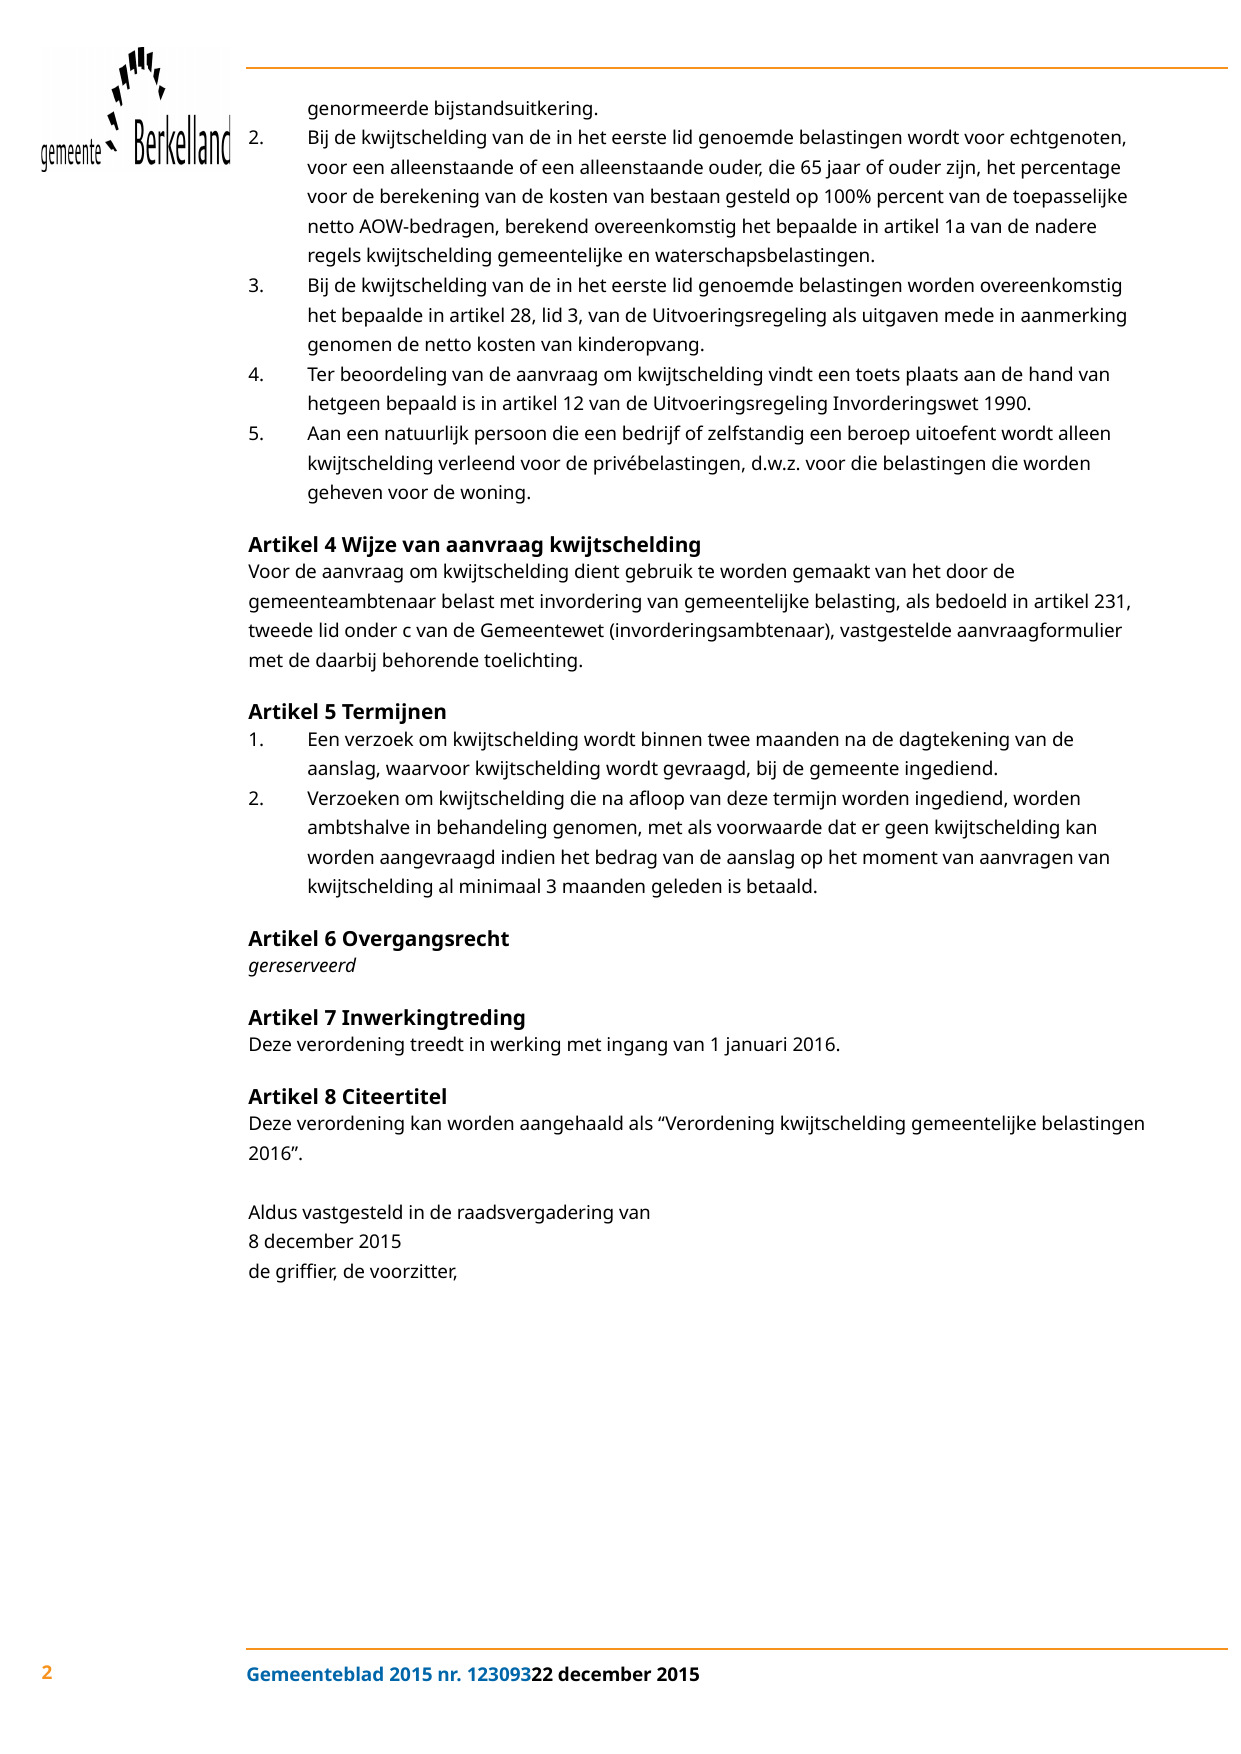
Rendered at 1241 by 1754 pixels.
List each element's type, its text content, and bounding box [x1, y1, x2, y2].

text Artikel 5 Termijnen [248, 697, 1152, 726]
list Bij de kwijtschelding van de in het eerste lid genoemde belastingen worden overeenkomstig het bepaalde in artikel 28, lid 3, van de Uitvoeringsregeling als uitgaven mede in aanmerking genomen de netto kosten van kinderopvang. [248, 272, 1152, 357]
list genormeerde bijstandsuitkering. [248, 95, 1152, 121]
picture [41, 47, 231, 172]
list Ter beoordeling van de aanvraag om kwijtschelding vindt een toets plaats aan de hand van hetgeen bepaald is in artikel 12 van de Uitvoeringsregeling Invorderingswet 1990. [248, 361, 1152, 416]
list Een verzoek om kwijtschelding wordt binnen twee maanden na de dagtekening van de aanslag, waarvoor kwijtschelding wordt gevraagd, bij de gemeente ingediend. [248, 726, 1152, 781]
list Aan een natuurlijk persoon die een bedrijf of zelfstandig een beroep uitoefent wordt alleen kwijtschelding verleend voor de privébelastingen, d.w.z. voor die belastingen die worden geheven voor de woning. [248, 420, 1152, 505]
text Artikel 6 Overgangsrecht [248, 924, 1152, 953]
text Deze verordening kan worden aangehaald als “Verordening kwijtschelding gemeentelijke belastingen 2016”. [248, 1110, 1152, 1166]
text Voor de aanvraag om kwijtschelding dient gebruik te worden gemaakt van het door de gemeenteambtenaar belast met invordering van gemeentelijke belasting, als bedoeld in artikel 231, tweede lid onder c van de Gemeentewet (invorderingsambtenaar), vastgestelde aanvraagformulier met de daarbij behorende toelichting. [248, 558, 1152, 673]
list Verzoeken om kwijtschelding die na afloop van deze termijn worden ingediend, worden ambtshalve in behandeling genomen, met als voorwaarde dat er geen kwijtschelding kan worden aangevraagd indien het bedrag van de aanslag op het moment van aanvragen van kwijtschelding al minimaal 3 maanden geleden is betaald. [248, 785, 1152, 899]
text Artikel 4 Wijze van aanvraag kwijtschelding [248, 530, 1152, 558]
text de griffier, de voorzitter, [248, 1258, 1152, 1284]
text Aldus vastgesteld in de raadsvergadering van [248, 1199, 1152, 1225]
text Artikel 7 Inwerkingtreding [248, 1003, 1152, 1031]
text Deze verordening treedt in werking met ingang van 1 januari 2016. [248, 1031, 1152, 1057]
text Artikel 8 Citeertitel [248, 1082, 1152, 1110]
text 8 december 2015 [248, 1229, 1152, 1254]
list Bij de kwijtschelding van de in het eerste lid genoemde belastingen wordt voor echtgenoten, voor een alleenstaande of een alleenstaande ouder, die 65 jaar of ouder zijn, het percentage voor de berekening van de kosten van bestaan gesteld op 100% percent van de toepasselijke netto AOW-bedragen, berekend overeenkomstig het bepaalde in artikel 1a van de nadere regels kwijtschelding gemeentelijke en waterschapsbelastingen. [248, 124, 1152, 268]
text gereserveerd [248, 953, 1152, 978]
